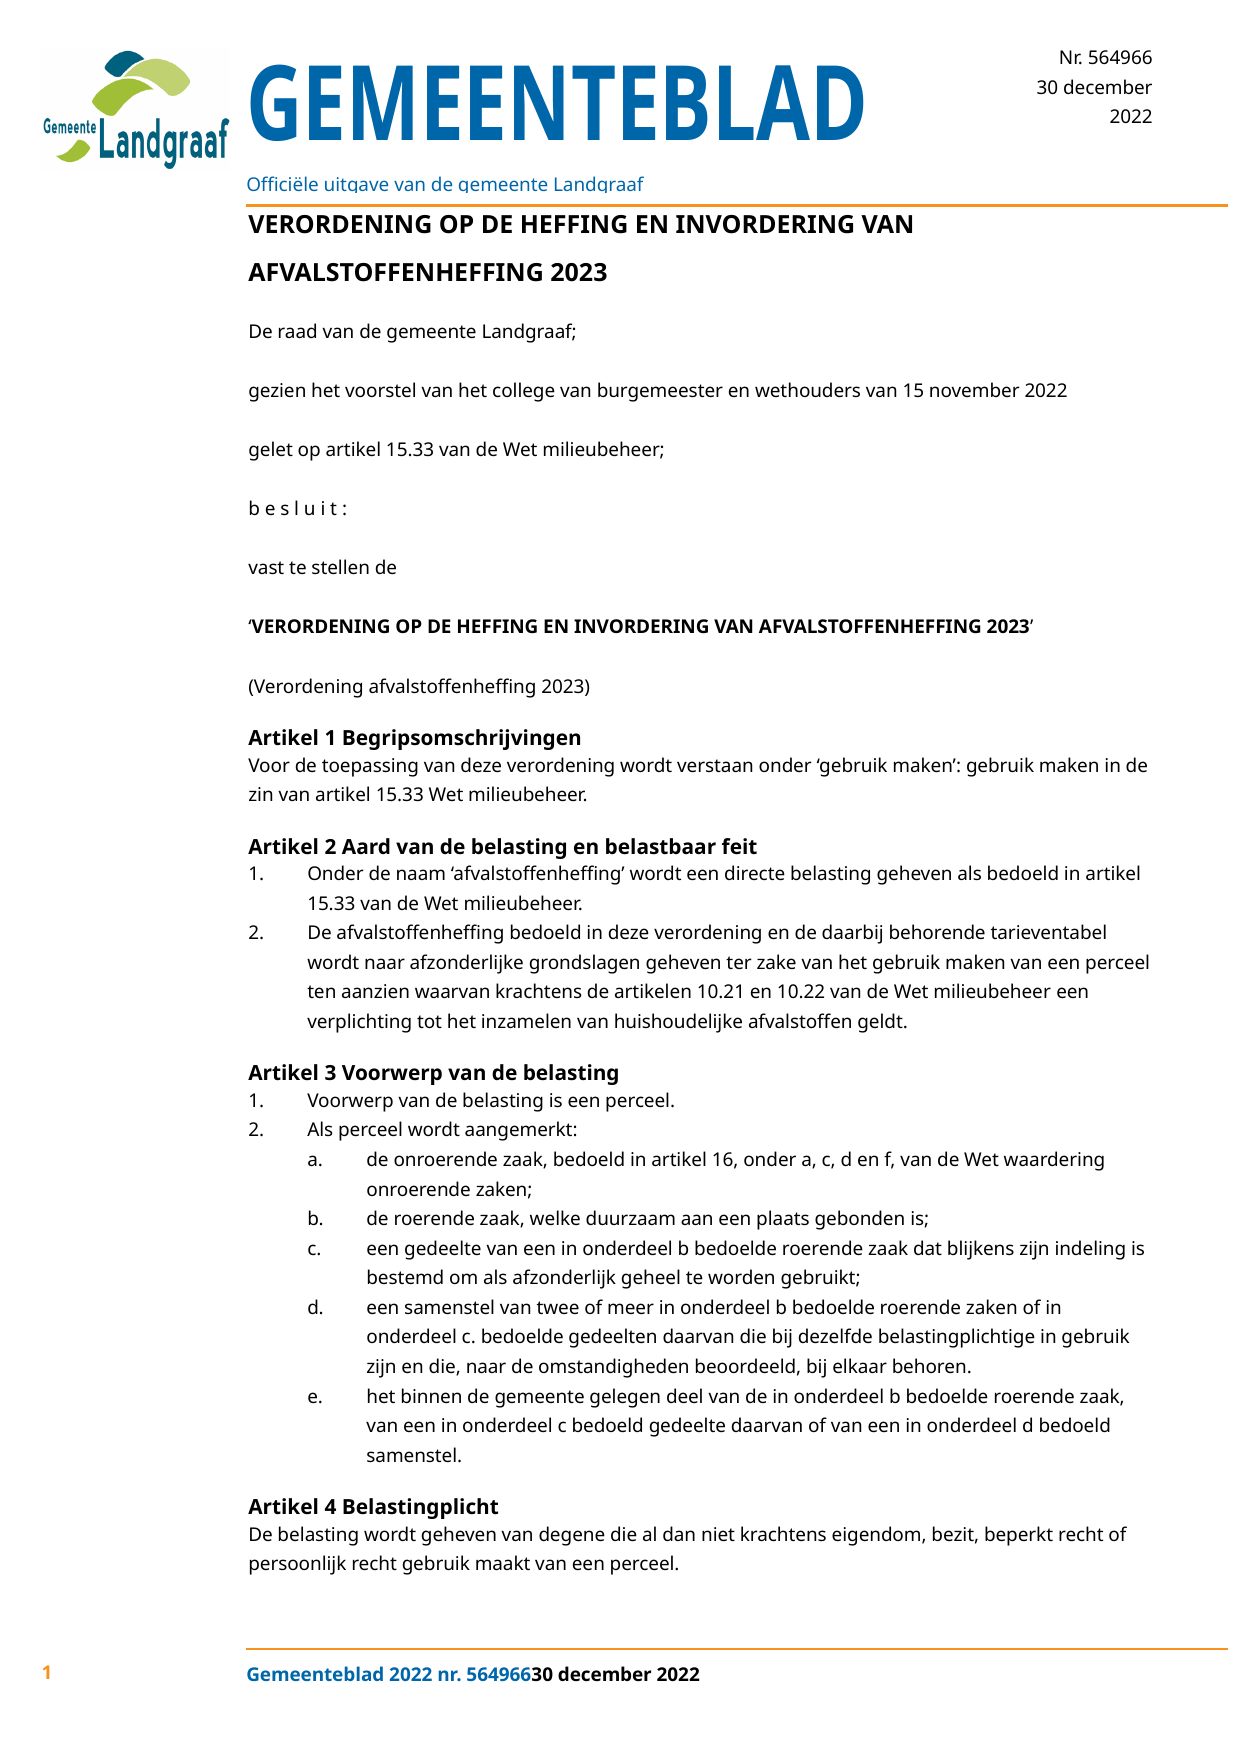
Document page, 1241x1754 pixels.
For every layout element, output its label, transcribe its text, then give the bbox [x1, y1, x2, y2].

list de roerende zaak, welke duurzaam aan een plaats gebonden is; [307, 1205, 1152, 1231]
text b e s l u i t : [248, 495, 1152, 521]
list Onder de naam ‘afvalstoffenheffing’ wordt een directe belasting geheven als bedoeld in artikel 15.33 van de Wet milieubeheer. [248, 860, 1152, 916]
list een samenstel van twee of meer in onderdeel b bedoelde roerende zaken of in onderdeel c. bedoelde gedeelten daarvan die bij dezelfde belastingplichtige in gebruik zijn en die, naar de omstandigheden beoordeeld, bij elkaar behoren. [307, 1294, 1152, 1379]
text De belasting wordt geheven van degene die al dan niet krachtens eigendom, bezit, beperkt recht of persoonlijk recht gebruik maakt van een perceel. [248, 1521, 1152, 1576]
text Artikel 1 Begripsomschrijvingen [248, 723, 1152, 752]
text gezien het voorstel van het college van burgemeester en wethouders van 15 november 2022 [248, 377, 1152, 403]
list Voorwerp van de belasting is een perceel. [248, 1087, 1152, 1113]
text Artikel 4 Belastingplicht [248, 1492, 1152, 1521]
text Voor de toepassing van deze verordening wordt verstaan onder ‘gebruik maken’: gebruik maken in de zin van artikel 15.33 Wet milieubeheer. [248, 752, 1152, 807]
list een gedeelte van een in onderdeel b bedoelde roerende zaak dat blijkens zijn indeling is bestemd om als afzonderlijk geheel te worden gebruikt; [307, 1235, 1152, 1290]
text VERORDENING OP DE HEFFING EN INVORDERING VAN AFVALSTOFFENHEFFING 2023 [248, 207, 1152, 288]
text vast te stellen de [248, 554, 1152, 580]
list de onroerende zaak, bedoeld in artikel 16, onder a, c, d en f, van de Wet waardering onroerende zaken; [307, 1146, 1152, 1201]
picture [41, 47, 231, 172]
text De raad van de gemeente Landgraaf; [248, 318, 1152, 344]
list het binnen de gemeente gelegen deel van de in onderdeel b bedoelde roerende zaak, van een in onderdeel c bedoeld gedeelte daarvan of van een in onderdeel d bedoeld samenstel. [307, 1383, 1152, 1468]
text ‘VERORDENING OP DE HEFFING EN INVORDERING VAN AFVALSTOFFENHEFFING 2023’ [248, 614, 1152, 639]
list Als perceel wordt aangemerkt: [248, 1117, 1152, 1142]
list De afvalstoffenheffing bedoeld in deze verordening en de daarbij behorende tarieventabel wordt naar afzonderlijke grondslagen geheven ter zake van het gebruik maken van een perceel ten aanzien waarvan krachtens de artikelen 10.21 en 10.22 van de Wet milieubeheer een verplichting tot het inzamelen van huishoudelijke afvalstoffen geldt. [248, 919, 1152, 1034]
text (Verordening afvalstoffenheffing 2023) [248, 673, 1152, 699]
text gelet op artikel 15.33 van de Wet milieubeheer; [248, 436, 1152, 462]
text Artikel 3 Voorwerp van de belasting [248, 1058, 1152, 1087]
text Artikel 2 Aard van de belasting en belastbaar feit [248, 832, 1152, 860]
